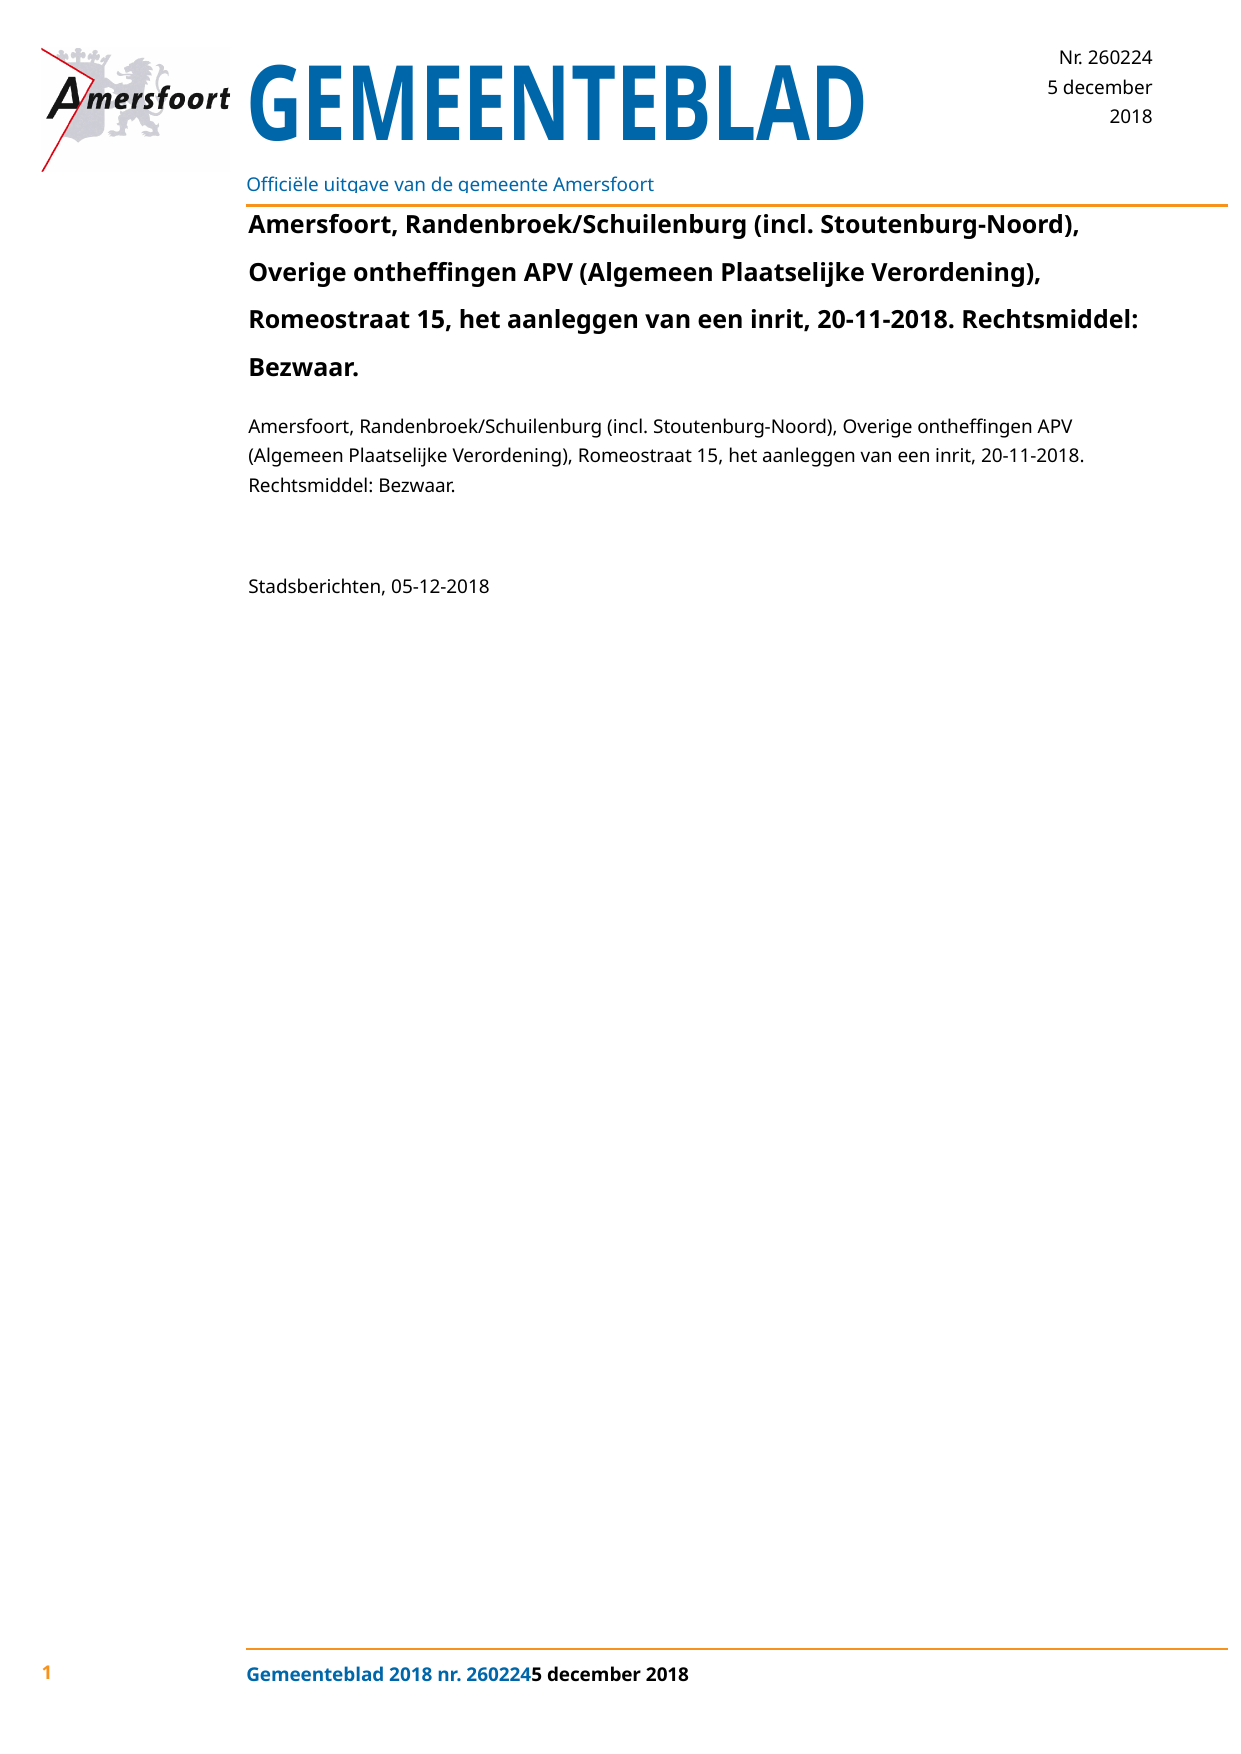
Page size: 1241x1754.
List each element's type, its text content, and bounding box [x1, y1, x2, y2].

text Amersfoort, Randenbroek/Schuilenburg (incl. Stoutenburg-Noord), Overige ontheffingen APV (Algemeen Plaatselijke Verordening), Romeostraat 15, het aanleggen van een inrit, 20-11-2018. Rechtsmiddel: Bezwaar. [248, 207, 1152, 384]
picture [41, 47, 231, 172]
text Amersfoort, Randenbroek/Schuilenburg (incl. Stoutenburg-Noord), Overige ontheffingen APV (Algemeen Plaatselijke Verordening), Romeostraat 15, het aanleggen van een inrit, 20-11-2018. Rechtsmiddel: Bezwaar. [248, 413, 1152, 498]
text Stadsberichten, 05-12-2018 [248, 573, 1152, 599]
